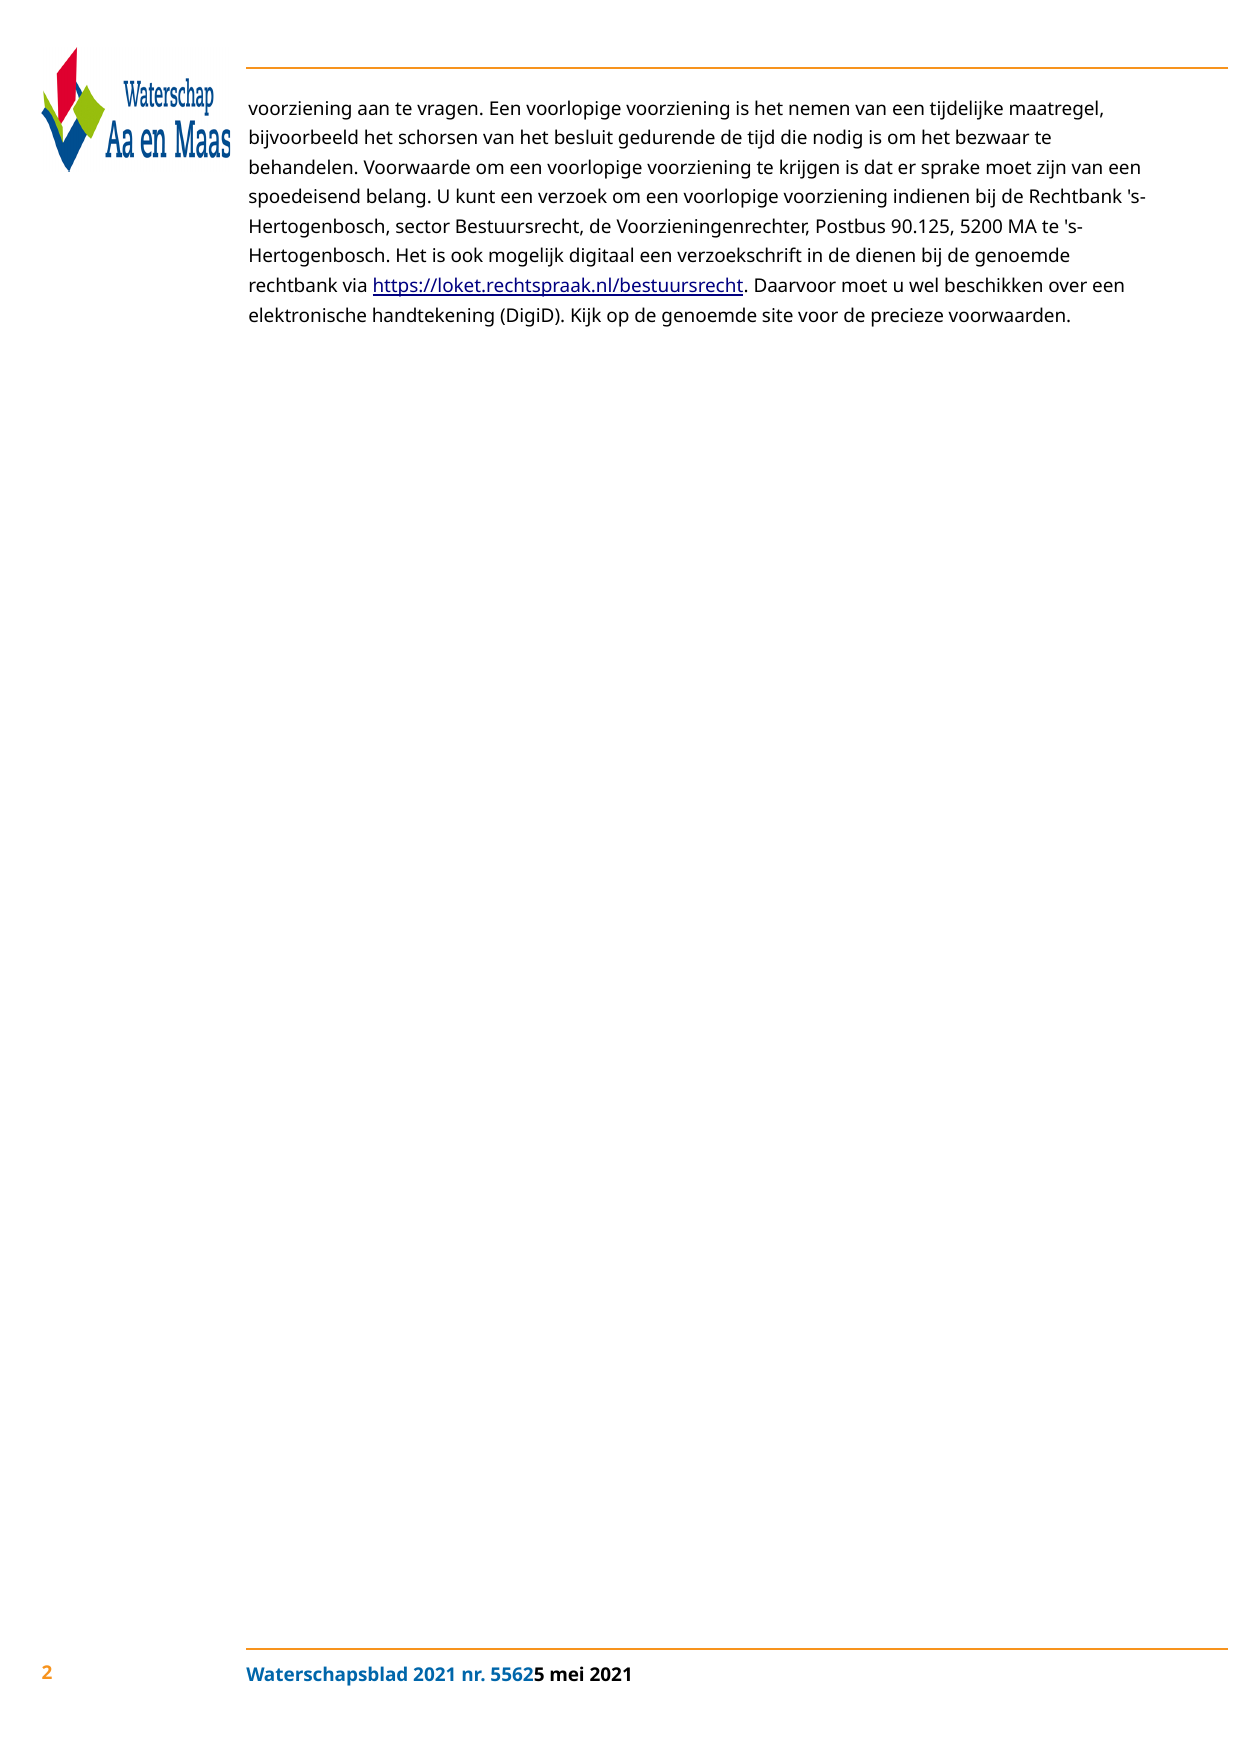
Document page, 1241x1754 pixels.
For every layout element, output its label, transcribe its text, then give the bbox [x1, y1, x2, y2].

text voorziening aan te vragen. Een voorlopige voorziening is het nemen van een tijdelijke maatregel, bijvoorbeeld het schorsen van het besluit gedurende de tijd die nodig is om het bezwaar te behandelen. Voorwaarde om een voorlopige voorziening te krijgen is dat er sprake moet zijn van een spoedeisend belang. U kunt een verzoek om een voorlopige voorziening indienen bij de Rechtbank 's-Hertogenbosch, sector Bestuursrecht, de Voorzieningenrechter, Postbus 90.125, 5200 MA te 's-Hertogenbosch. Het is ook mogelijk digitaal een verzoekschrift in de dienen bij de genoemde rechtbank via https://loket.rechtspraak.nl/bestuursrecht. Daarvoor moet u wel beschikken over een elektronische handtekening (DigiD). Kijk op de genoemde site voor de precieze voorwaarden. [248, 95, 1152, 328]
picture [41, 47, 231, 172]
